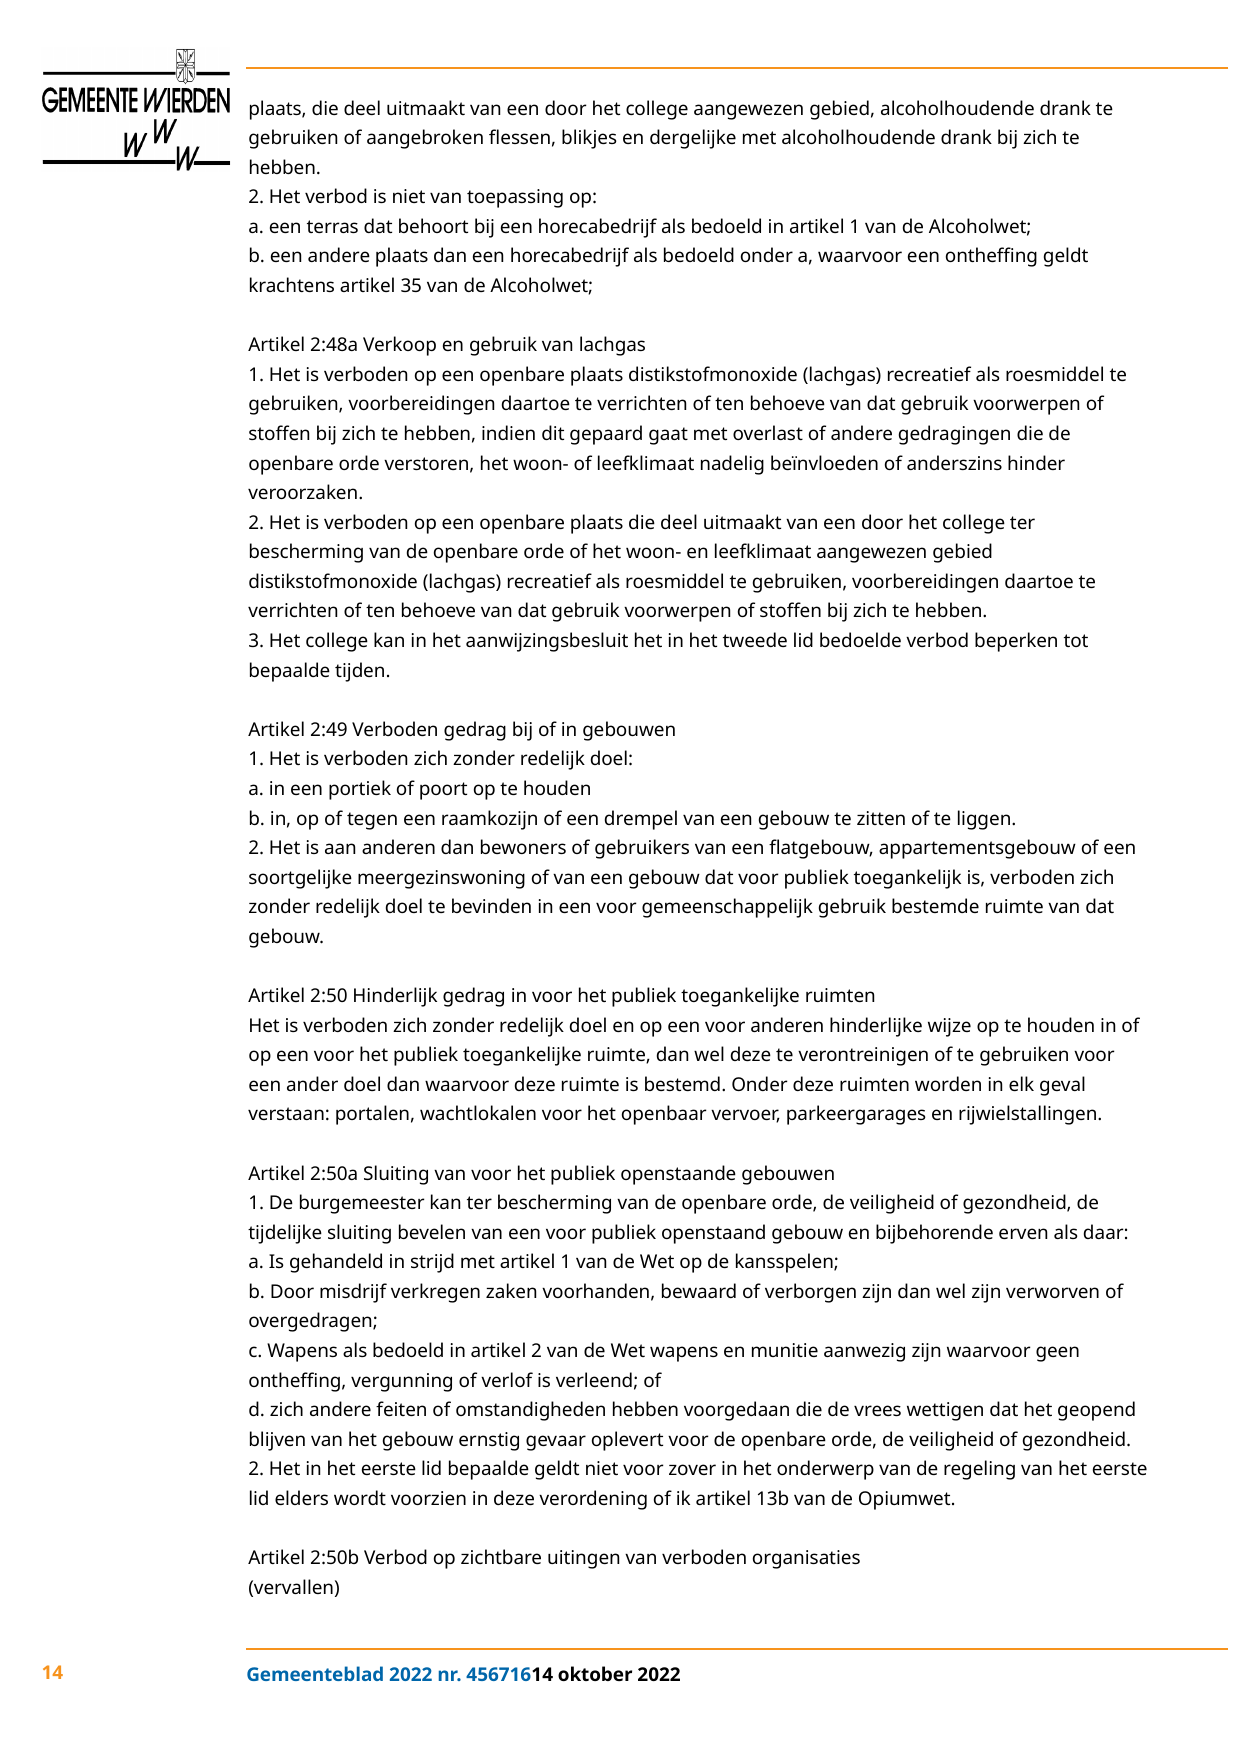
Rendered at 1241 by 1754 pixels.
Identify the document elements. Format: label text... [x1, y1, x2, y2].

text b. Door misdrijf verkregen zaken voorhanden, bewaard of verborgen zijn dan wel zijn verworven of overgedragen; [248, 1278, 1152, 1333]
text d. zich andere feiten of omstandigheden hebben voorgedaan die de vrees wettigen dat het geopend blijven van het gebouw ernstig gevaar oplevert voor de openbare orde, de veiligheid of gezondheid. [248, 1396, 1152, 1452]
text 1. Het is verboden op een openbare plaats distikstofmonoxide (lachgas) recreatief als roesmiddel te gebruiken, voorbereidingen daartoe te verrichten of ten behoeve van dat gebruik voorwerpen of stoffen bij zich te hebben, indien dit gepaard gaat met overlast of andere gedragingen die de openbare orde verstoren, het woon- of leefklimaat nadelig beïnvloeden of anderszins hinder veroorzaken. [248, 361, 1152, 505]
text 2. Het in het eerste lid bepaalde geldt niet voor zover in het onderwerp van de regeling van het eerste lid elders wordt voorzien in deze verordening of ik artikel 13b van de Opiumwet. [248, 1456, 1152, 1511]
text (vervallen) [248, 1574, 1152, 1600]
text c. Wapens als bedoeld in artikel 2 van de Wet wapens en munitie aanwezig zijn waarvoor geen ontheffing, vergunning of verlof is verleend; of [248, 1337, 1152, 1393]
text plaats, die deel uitmaakt van een door het college aangewezen gebied, alcoholhoudende drank te gebruiken of aangebroken flessen, blikjes en dergelijke met alcoholhoudende drank bij zich te hebben. [248, 95, 1152, 180]
picture [41, 47, 231, 172]
text a. in een portiek of poort op te houden [248, 775, 1152, 801]
text Artikel 2:50b Verbod op zichtbare uitingen van verboden organisaties [248, 1544, 1152, 1570]
text Artikel 2:48a Verkoop en gebruik van lachgas [248, 331, 1152, 357]
text Het is verboden zich zonder redelijk doel en op een voor anderen hinderlijke wijze op te houden in of op een voor het publiek toegankelijke ruimte, dan wel deze te verontreinigen of te gebruiken voor een ander doel dan waarvoor deze ruimte is bestemd. Onder deze ruimten worden in elk geval verstaan: portalen, wachtlokalen voor het openbaar vervoer, parkeergarages en rijwielstallingen. [248, 1012, 1152, 1126]
text Artikel 2:49 Verboden gedrag bij of in gebouwen [248, 716, 1152, 742]
text b. in, op of tegen een raamkozijn of een drempel van een gebouw te zitten of te liggen. [248, 805, 1152, 831]
text 1. Het is verboden zich zonder redelijk doel: [248, 746, 1152, 771]
text a. Is gehandeld in strijd met artikel 1 van de Wet op de kansspelen; [248, 1248, 1152, 1274]
text 1. De burgemeester kan ter bescherming van de openbare orde, de veiligheid of gezondheid, de tijdelijke sluiting bevelen van een voor publiek openstaand gebouw en bijbehorende erven als daar: [248, 1189, 1152, 1245]
text Artikel 2:50 Hinderlijk gedrag in voor het publiek toegankelijke ruimten [248, 982, 1152, 1008]
text 2. Het is aan anderen dan bewoners of gebruikers van een flatgebouw, appartementsgebouw of een soortgelijke meergezinswoning of van een gebouw dat voor publiek toegankelijk is, verboden zich zonder redelijk doel te bevinden in een voor gemeenschappelijk gebruik bestemde ruimte van dat gebouw. [248, 834, 1152, 949]
text 2. Het verbod is niet van toepassing op: [248, 183, 1152, 209]
text 2. Het is verboden op een openbare plaats die deel uitmaakt van een door het college ter bescherming van de openbare orde of het woon- en leefklimaat aangewezen gebied distikstofmonoxide (lachgas) recreatief als roesmiddel te gebruiken, voorbereidingen daartoe te verrichten of ten behoeve van dat gebruik voorwerpen of stoffen bij zich te hebben. [248, 509, 1152, 623]
text 3. Het college kan in het aanwijzingsbesluit het in het tweede lid bedoelde verbod beperken tot bepaalde tijden. [248, 627, 1152, 683]
text a. een terras dat behoort bij een horecabedrijf als bedoeld in artikel 1 van de Alcoholwet; [248, 213, 1152, 239]
text Artikel 2:50a Sluiting van voor het publiek openstaande gebouwen [248, 1160, 1152, 1186]
text b. een andere plaats dan een horecabedrijf als bedoeld onder a, waarvoor een ontheffing geldt krachtens artikel 35 van de Alcoholwet; [248, 243, 1152, 298]
